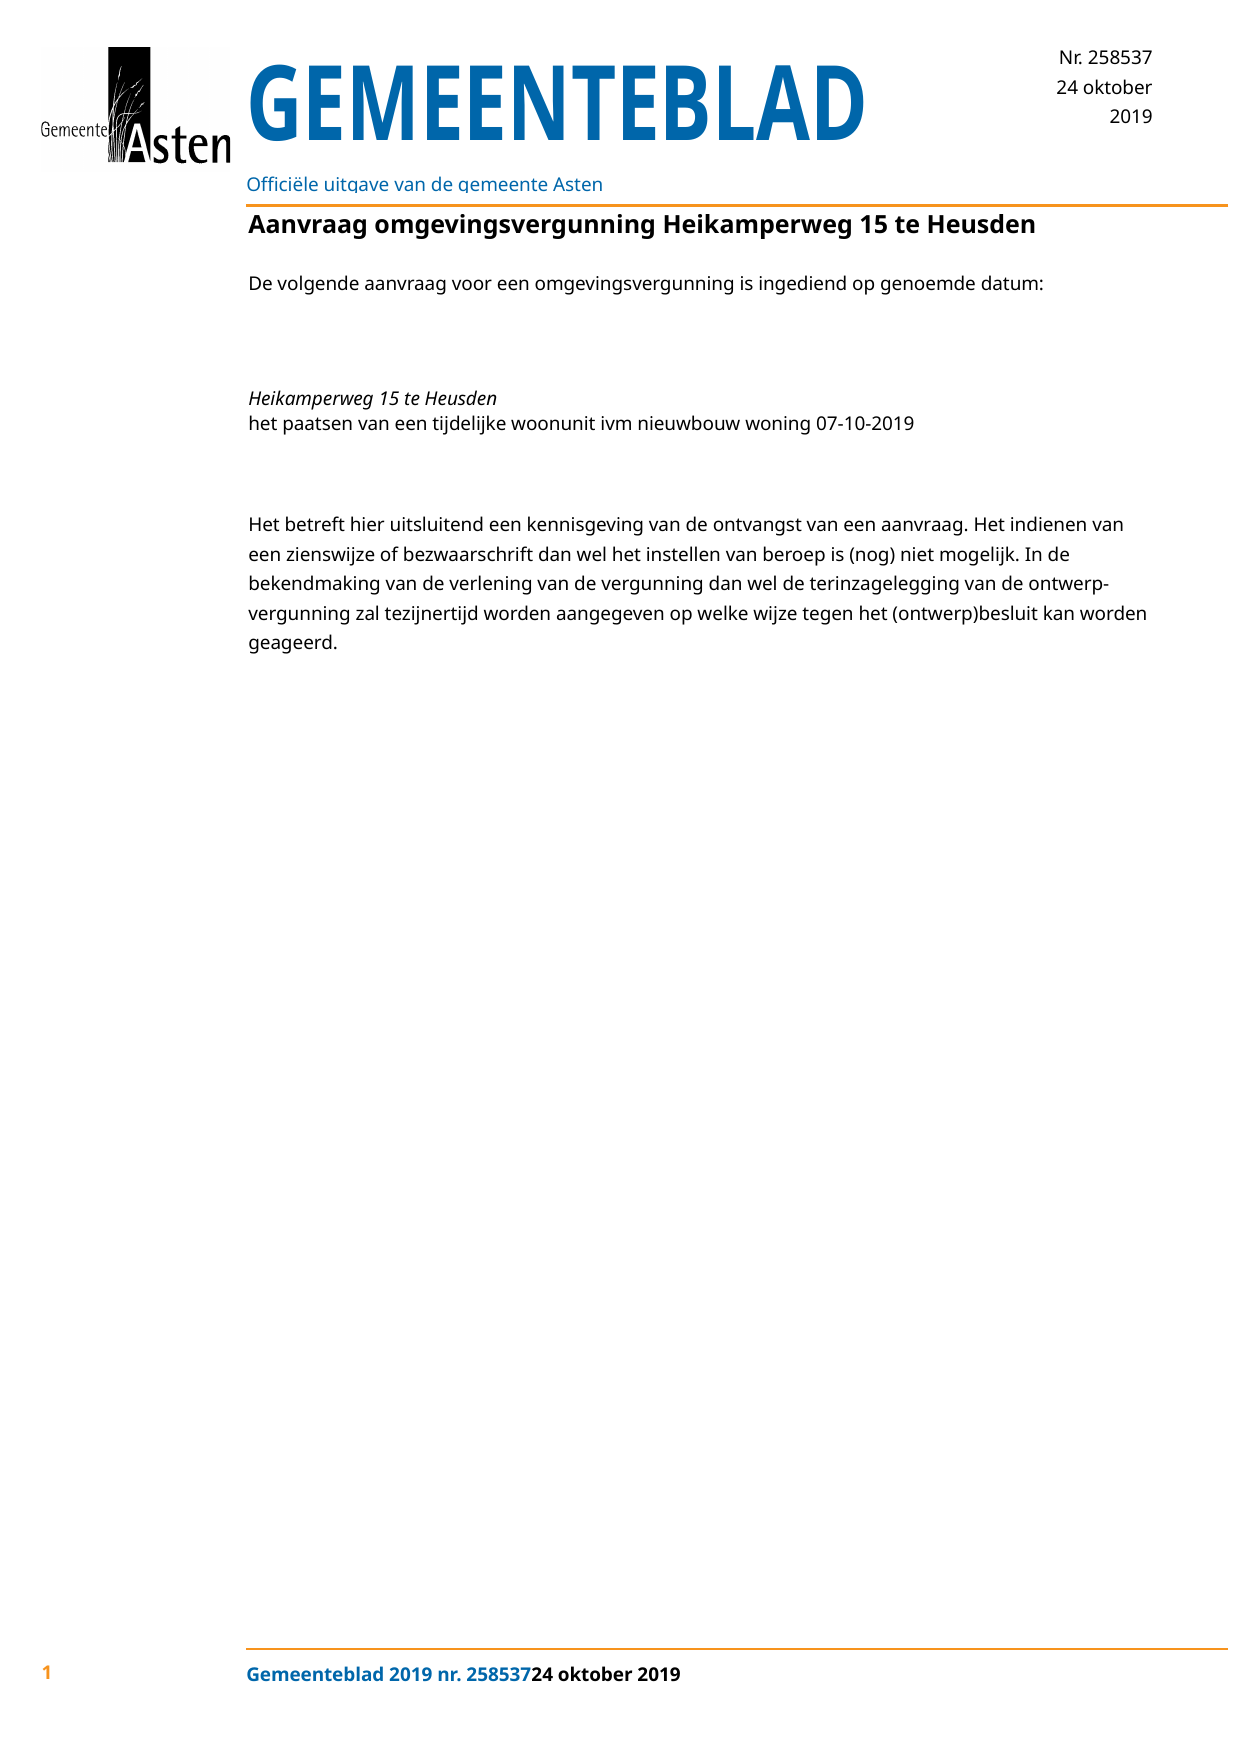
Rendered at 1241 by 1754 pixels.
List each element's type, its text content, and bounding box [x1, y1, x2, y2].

text De volgende aanvraag voor een omgevingsvergunning is ingediend op genoemde datum: [248, 270, 1152, 296]
text Aanvraag omgevingsvergunning Heikamperweg 15 te Heusden [248, 207, 1152, 241]
picture [41, 47, 231, 172]
text Heikamperweg 15 te Heusden [248, 385, 1152, 410]
text het paatsen van een tijdelijke woonunit ivm nieuwbouw woning 07-10-2019 [248, 410, 1152, 436]
text Het betreft hier uitsluitend een kennisgeving van de ontvangst van een aanvraag. Het indienen van een zienswijze of bezwaarschrift dan wel het instellen van beroep is (nog) niet mogelijk. In de bekendmaking van de verlening van de vergunning dan wel de terinzagelegging van de ontwerp-vergunning zal tezijnertijd worden aangegeven op welke wijze tegen het (ontwerp)besluit kan worden geageerd. [248, 511, 1152, 655]
